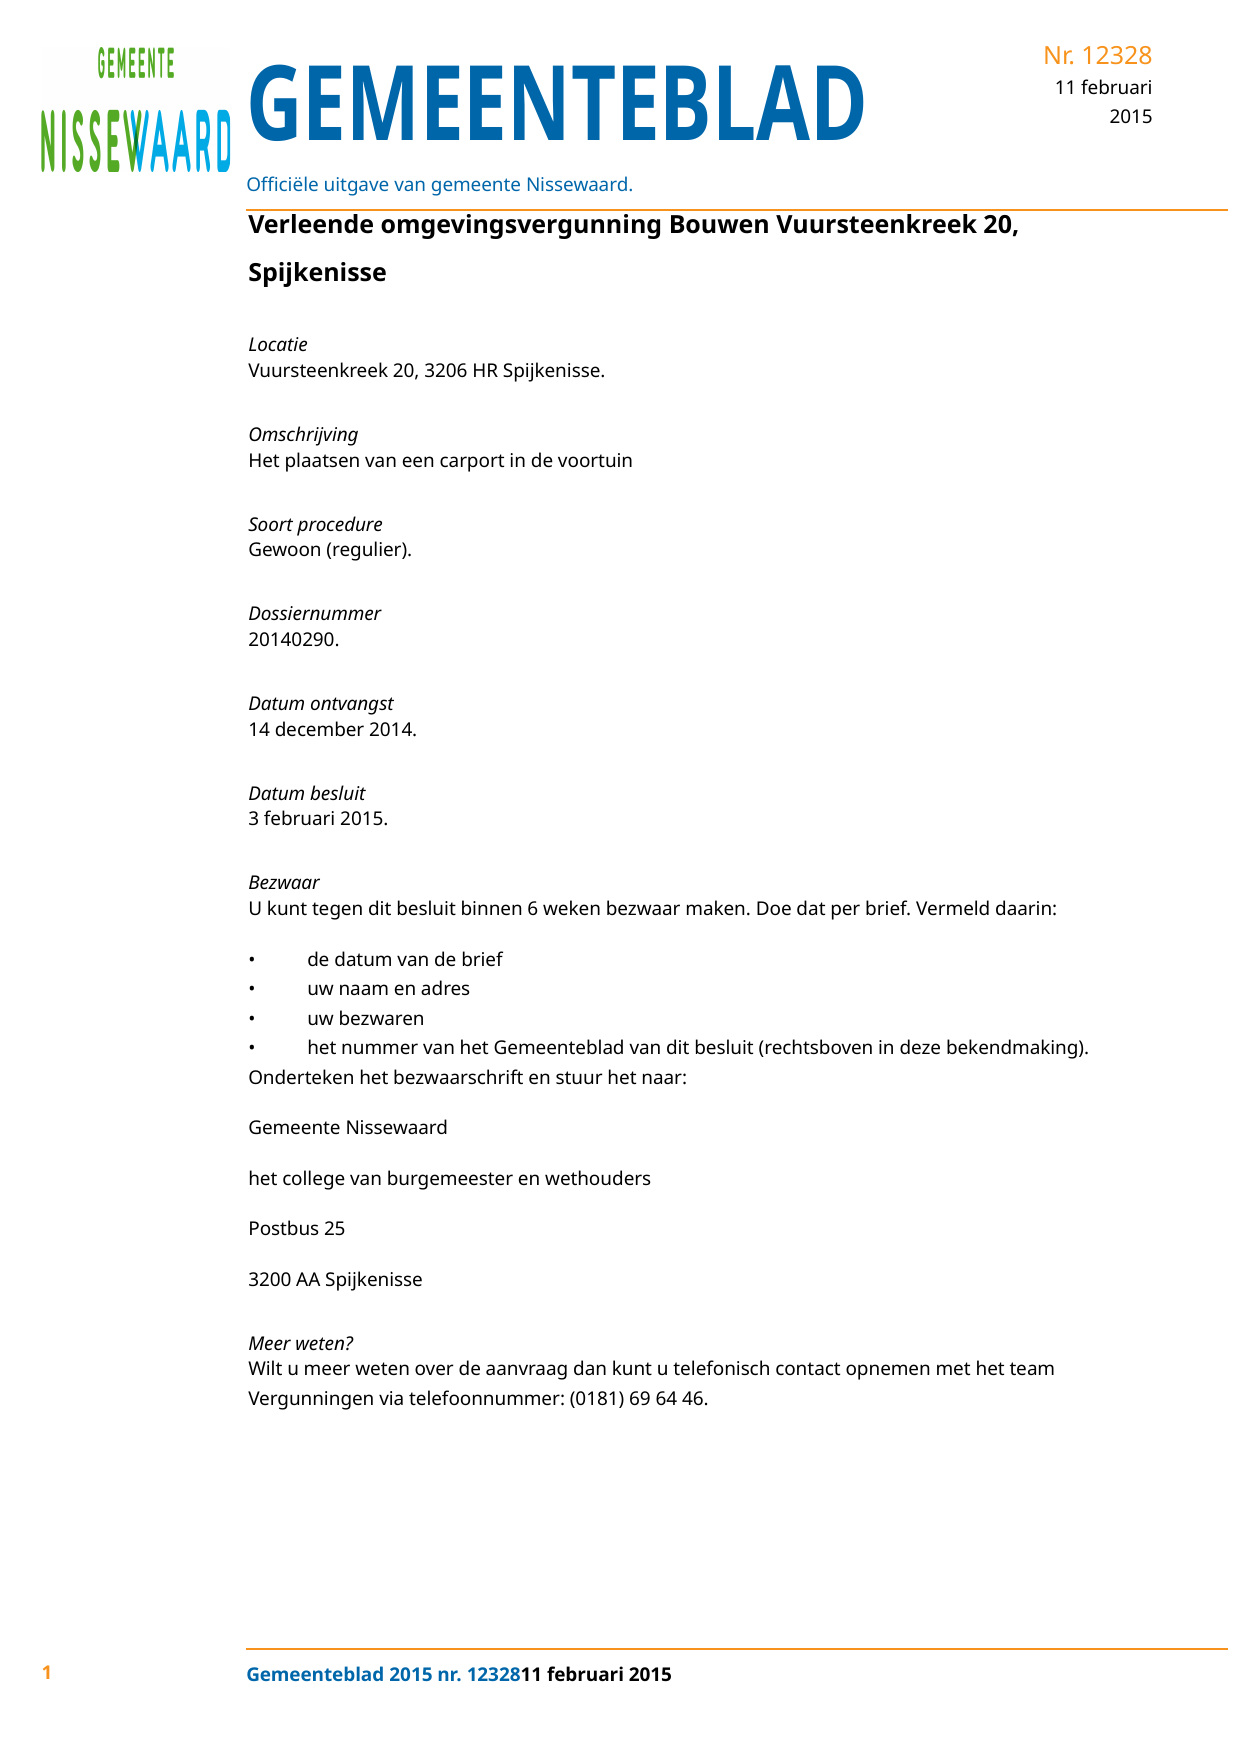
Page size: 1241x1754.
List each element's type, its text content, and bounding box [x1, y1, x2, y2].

text Onderteken het bezwaarschrift en stuur het naar: [248, 1064, 1152, 1090]
list het nummer van het Gemeenteblad van dit besluit (rechtsboven in deze bekendmaking). [248, 1034, 1152, 1060]
picture [200, 151, 206, 172]
text Verleende omgevingsvergunning Bouwen Vuursteenkreek 20, Spijkenisse [248, 211, 1152, 288]
text Vuursteenkreek 20, 3206 HR Spijkenisse. [248, 357, 1152, 383]
text 14 december 2014. [248, 716, 1152, 742]
picture [154, 157, 165, 172]
text Wilt u meer weten over de aanvraag dan kunt u telefonisch contact opnemen met het team Vergunningen via telefoonnummer: (0181) 69 64 46. [248, 1355, 1152, 1411]
list de datum van de brief [248, 946, 1152, 971]
picture [222, 122, 227, 160]
text Datum ontvangst [248, 690, 1152, 716]
list uw bezwaren [248, 1005, 1152, 1031]
text Bezwaar [248, 869, 1152, 895]
text Het plaatsen van een carport in de voortuin [248, 447, 1152, 473]
text U kunt tegen dit besluit binnen 6 weken bezwaar maken. Doe dat per brief. Vermeld daarin: [248, 895, 1152, 921]
text Dossiernummer [248, 601, 1152, 626]
picture [201, 122, 206, 138]
text 3 februari 2015. [248, 806, 1152, 831]
text Gewoon (regulier). [248, 537, 1152, 562]
text 20140290. [248, 626, 1152, 652]
text Locatie [248, 331, 1152, 357]
list uw naam en adres [248, 975, 1152, 1001]
text 3200 AA Spijkenisse [248, 1266, 1152, 1291]
picture [41, 47, 231, 172]
picture [176, 157, 187, 172]
text Omschrijving [248, 421, 1152, 447]
text Datum besluit [248, 780, 1152, 806]
text Soort procedure [248, 511, 1152, 537]
text het college van burgemeester en wethouders [248, 1165, 1152, 1191]
text Meer weten? [248, 1330, 1152, 1355]
text Postbus 25 [248, 1215, 1152, 1241]
text Gemeente Nissewaard [248, 1114, 1152, 1140]
